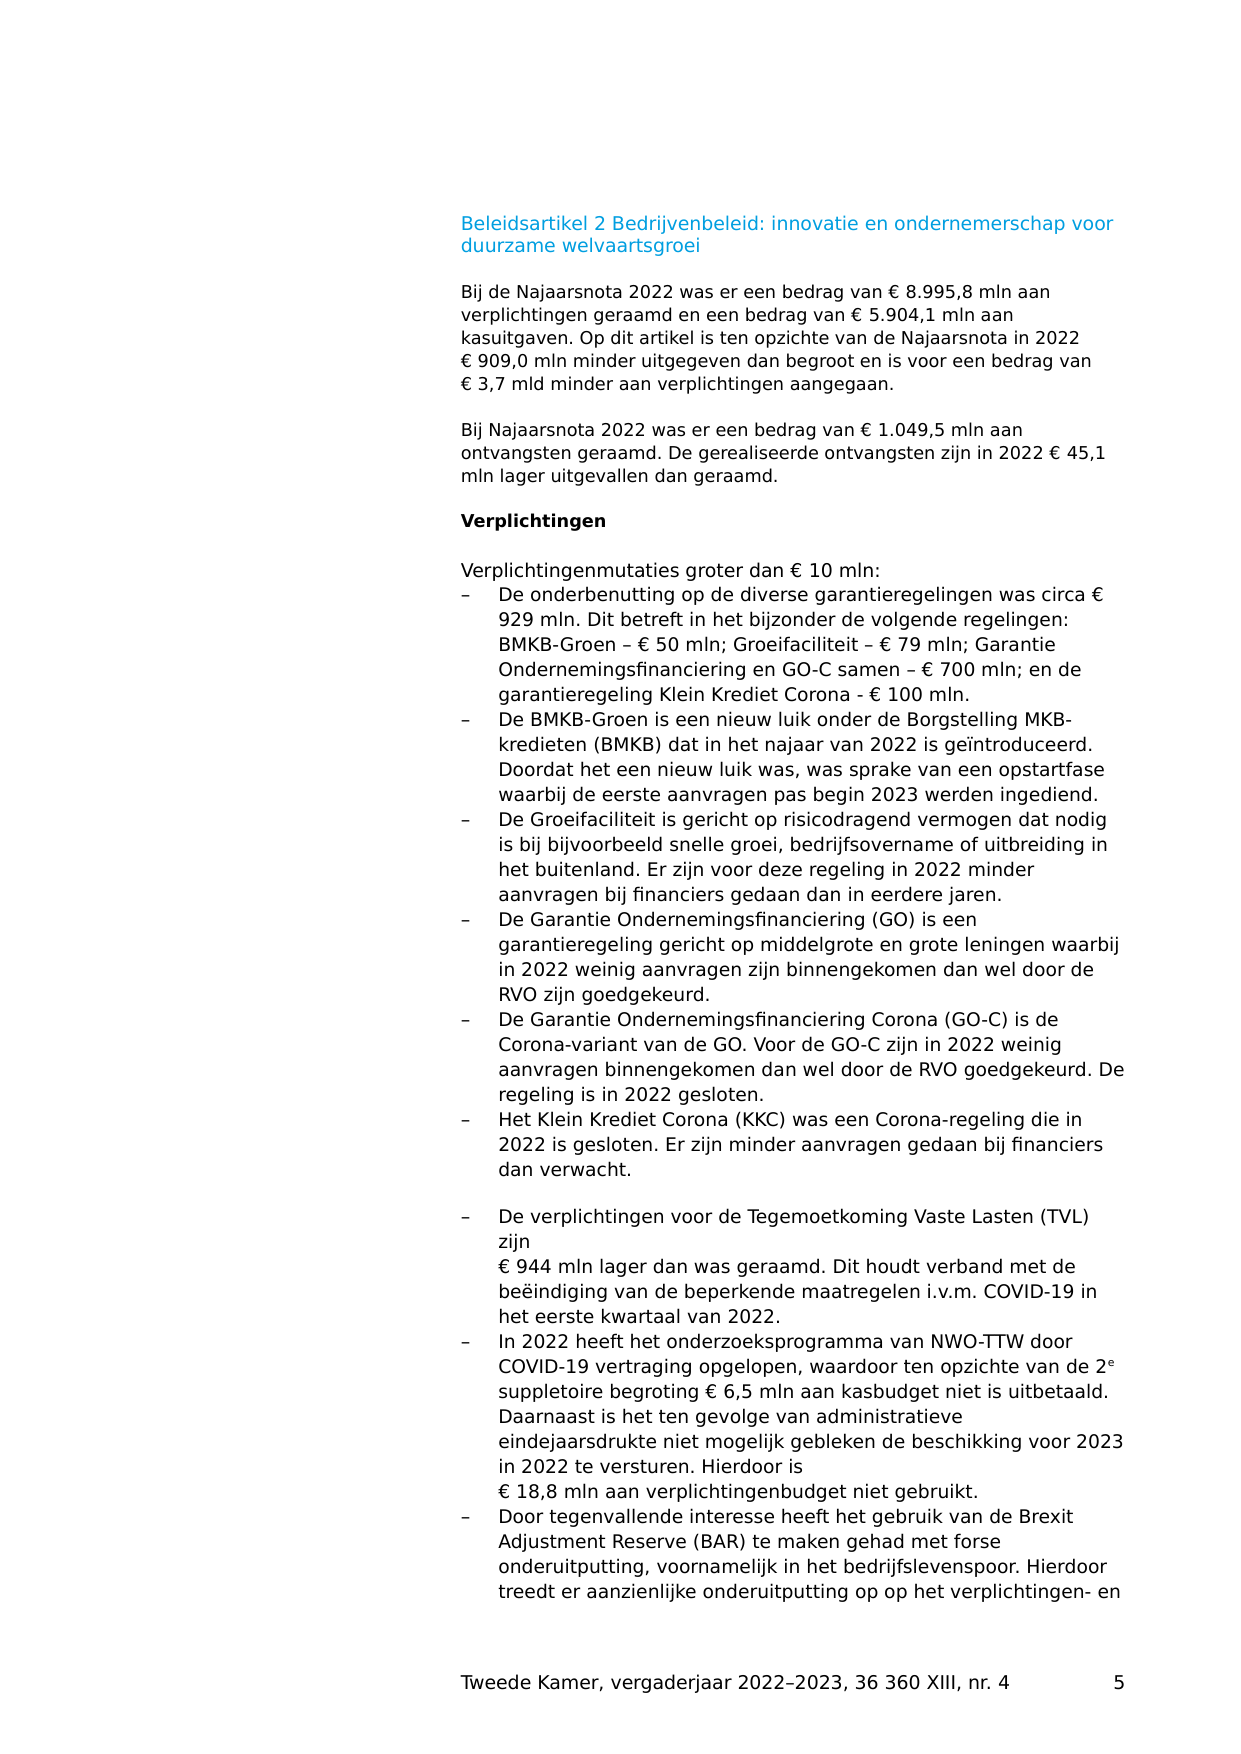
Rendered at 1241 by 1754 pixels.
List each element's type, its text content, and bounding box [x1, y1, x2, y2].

title Beleidsartikel 2 Bedrijvenbeleid: innovatie en ondernemerschap voor duurzame welvaartsgroei [461, 213, 1125, 257]
list Door tegenvallende interesse heeft het gebruik van de Brexit Adjustment Reserve (BAR) te maken gehad met forse onderuitputting, voornamelijk in het bedrijfslevenspoor. Hierdoor treedt er aanzienlijke onderuitputting op op het verplichtingen- en [461, 1503, 1125, 1603]
list De BMKB-Groen is een nieuw luik onder de Borgstelling MKB-kredieten (BMKB) dat in het najaar van 2022 is geïntroduceerd. Doordat het een nieuw luik was, was sprake van een opstartfase waarbij de eerste aanvragen pas begin 2023 werden ingediend. [461, 706, 1125, 806]
list De verplichtingen voor de Tegemoetkoming Vaste Lasten (TVL) zijn € 944 mln lager dan was geraamd. Dit houdt verband met de beëindiging van de beperkende maatregelen i.v.m. COVID-19 in het eerste kwartaal van 2022. [461, 1203, 1125, 1328]
list De Groeifaciliteit is gericht op risicodragend vermogen dat nodig is bij bijvoorbeeld snelle groei, bedrijfsovername of uitbreiding in het buitenland. Er zijn voor deze regeling in 2022 minder aanvragen bij financiers gedaan dan in eerdere jaren. [461, 806, 1125, 906]
text Bij de Najaarsnota 2022 was er een bedrag van € 8.995,8 mln aan verplichtingen geraamd en een bedrag van € 5.904,1 mln aan kasuitgaven. Op dit artikel is ten opzichte van de Najaarsnota in 2022 € 909,0 mln minder uitgegeven dan begroot en is voor een bedrag van € 3,7 mld minder aan verplichtingen aangegaan. [461, 280, 1125, 395]
text Verplichtingenmutaties groter dan € 10 mln: [461, 559, 1125, 581]
list Het Klein Krediet Corona (KKC) was een Corona-regeling die in 2022 is gesloten. Er zijn minder aanvragen gedaan bij financiers dan verwacht. [461, 1106, 1125, 1181]
list De onderbenutting op de diverse garantieregelingen was circa € 929 mln. Dit betreft in het bijzonder de volgende regelingen: BMKB-Groen – € 50 mln; Groeifaciliteit – € 79 mln; Garantie Ondernemingsfinanciering en GO-C samen – € 700 mln; en de garantieregeling Klein Krediet Corona - € 100 mln. [461, 581, 1125, 706]
text Bij Najaarsnota 2022 was er een bedrag van € 1.049,5 mln aan ontvangsten geraamd. De gerealiseerde ontvangsten zijn in 2022 € 45,1 mln lager uitgevallen dan geraamd. [461, 418, 1125, 487]
list De Garantie Ondernemingsfinanciering (GO) is een garantieregeling gericht op middelgrote en grote leningen waarbij in 2022 weinig aanvragen zijn binnengekomen dan wel door de RVO zijn goedgekeurd. [461, 906, 1125, 1006]
list In 2022 heeft het onderzoeksprogramma van NWO-TTW door COVID-19 vertraging opgelopen, waardoor ten opzichte van de 2e suppletoire begroting € 6,5 mln aan kasbudget niet is uitbetaald. Daarnaast is het ten gevolge van administratieve eindejaarsdrukte niet mogelijk gebleken de beschikking voor 2023 in 2022 te versturen. Hierdoor is € 18,8 mln aan verplichtingenbudget niet gebruikt. [461, 1328, 1125, 1503]
text Verplichtingen [461, 509, 1125, 532]
list De Garantie Ondernemingsfinanciering Corona (GO-C) is de Corona-variant van de GO. Voor de GO-C zijn in 2022 weinig aanvragen binnengekomen dan wel door de RVO goedgekeurd. De regeling is in 2022 gesloten. [461, 1006, 1125, 1106]
